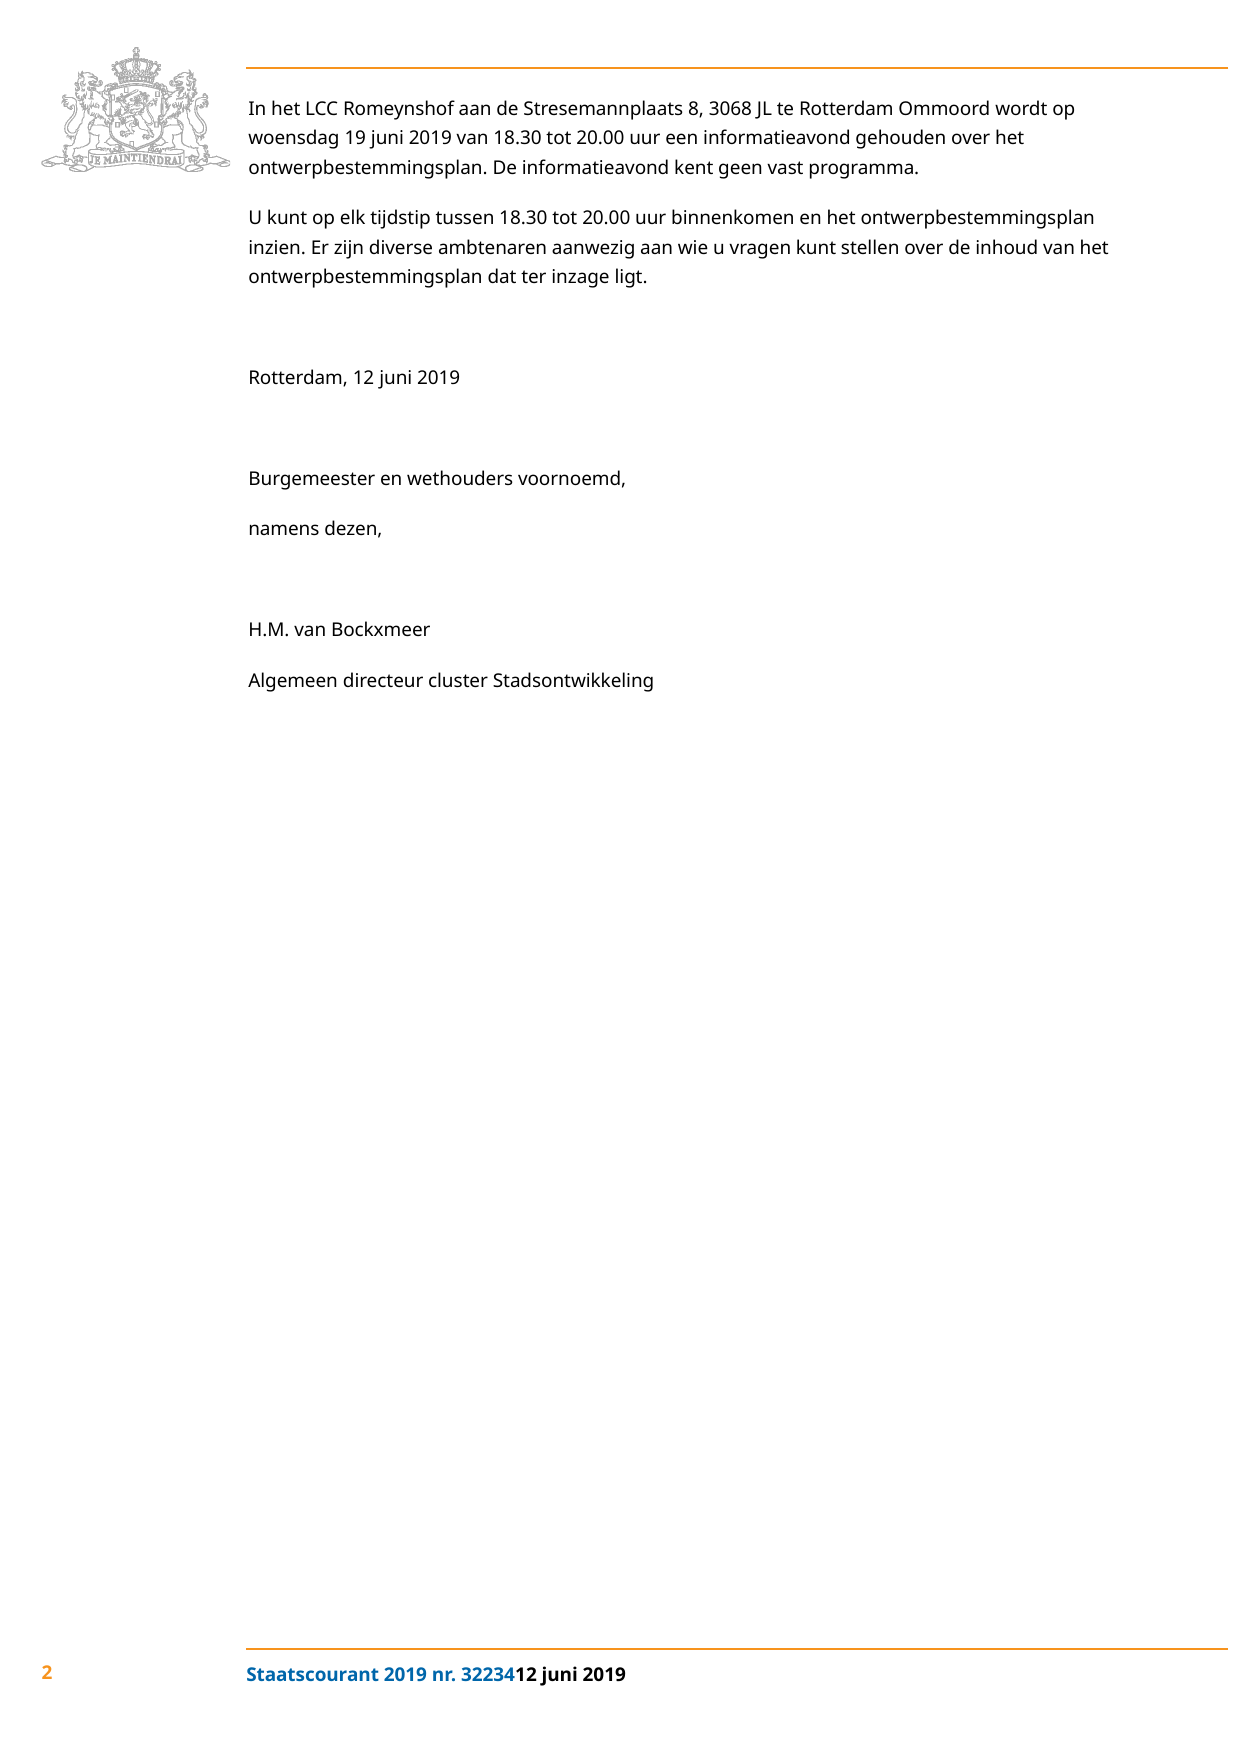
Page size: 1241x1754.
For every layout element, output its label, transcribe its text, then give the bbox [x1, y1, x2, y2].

text U kunt op elk tijdstip tussen 18.30 tot 20.00 uur binnenkomen en het ontwerpbestemmingsplan inzien. Er zijn diverse ambtenaren aanwezig aan wie u vragen kunt stellen over de inhoud van het ontwerpbestemmingsplan dat ter inzage ligt. [248, 204, 1152, 289]
text Rotterdam, 12 juni 2019 [248, 364, 1152, 390]
text H.M. van Bockxmeer [248, 616, 1152, 642]
picture [41, 47, 231, 172]
text Burgemeester en wethouders voornoemd, [248, 465, 1152, 491]
text Algemeen directeur cluster Stadsontwikkeling [248, 667, 1152, 693]
text namens dezen, [248, 516, 1152, 541]
text In het LCC Romeynshof aan de Stresemannplaats 8, 3068 JL te Rotterdam Ommoord wordt op woensdag 19 juni 2019 van 18.30 tot 20.00 uur een informatieavond gehouden over het ontwerpbestemmingsplan. De informatieavond kent geen vast programma. [248, 95, 1152, 180]
